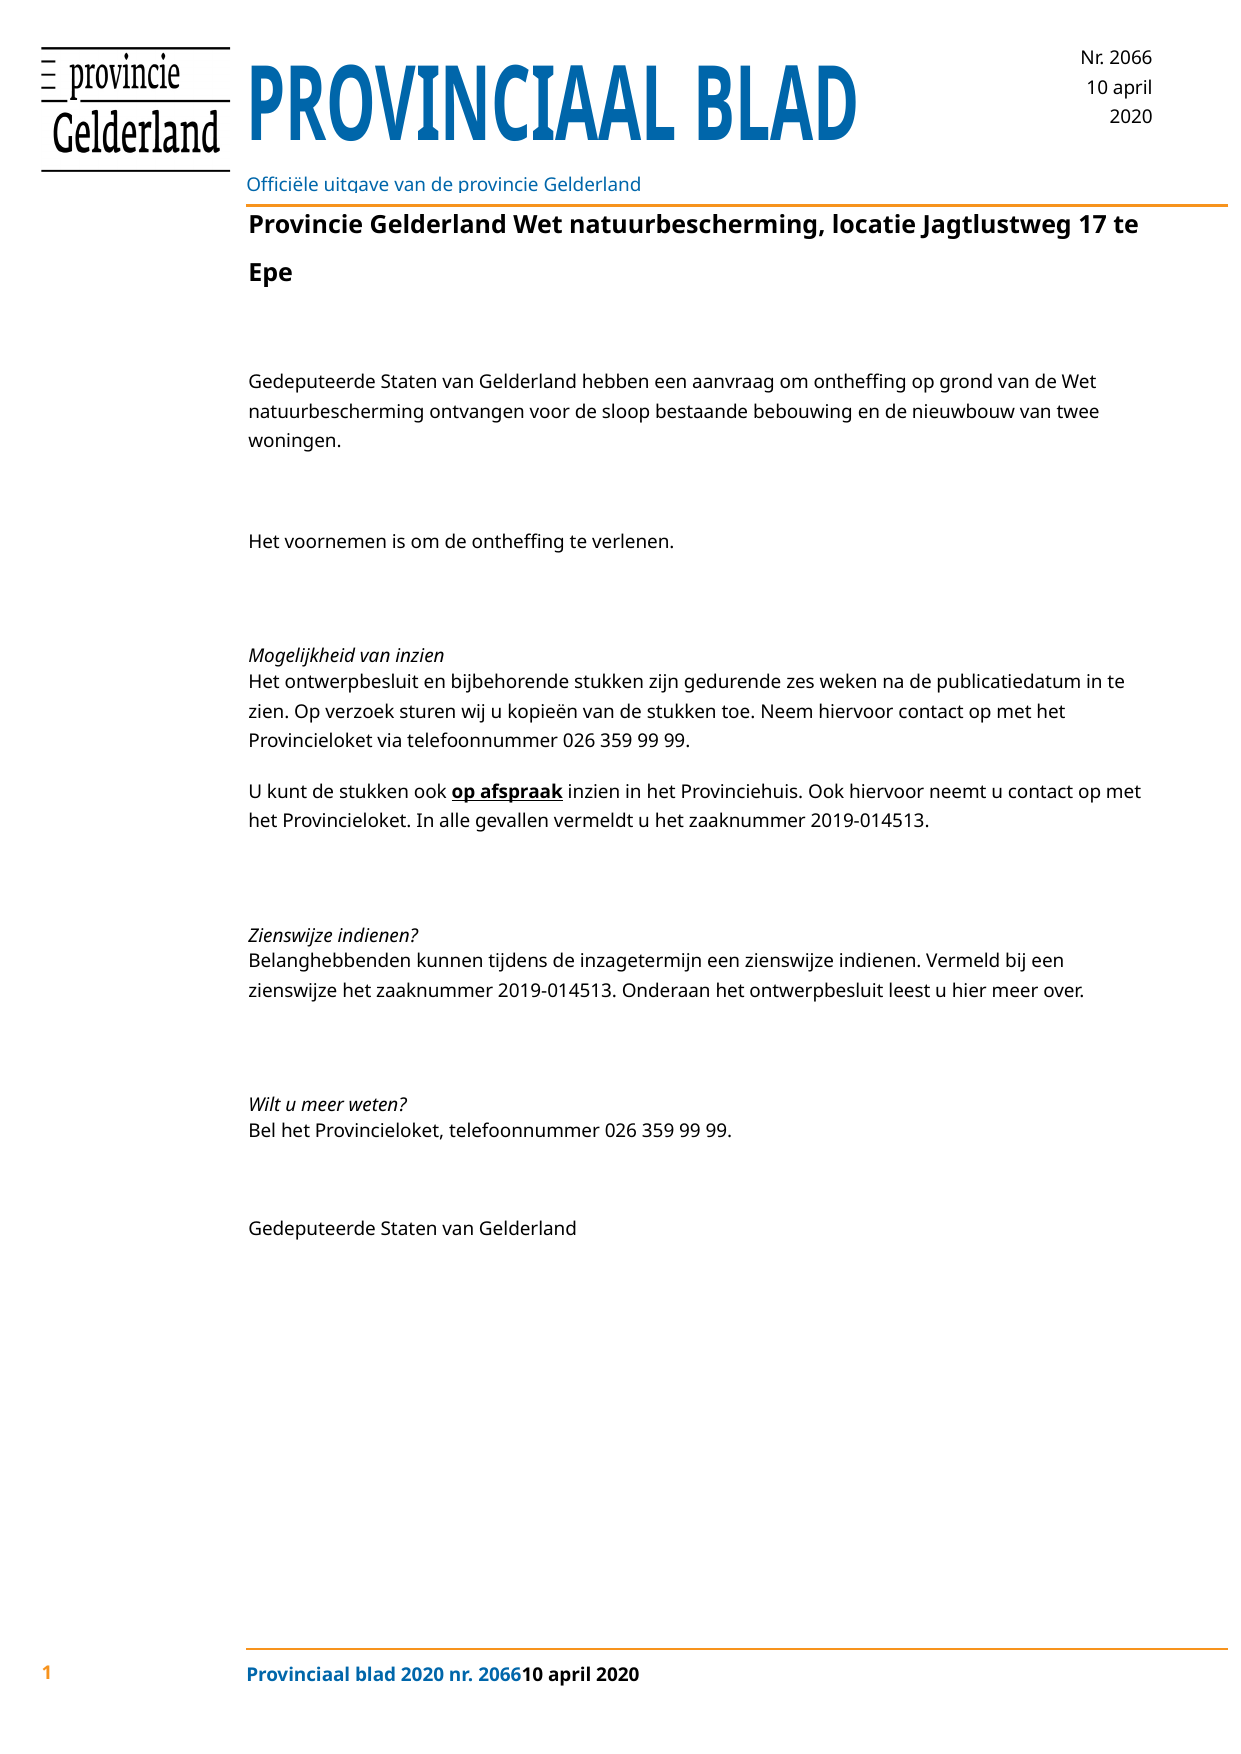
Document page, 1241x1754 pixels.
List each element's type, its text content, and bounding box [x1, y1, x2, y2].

text Het voornemen is om de ontheffing te verlenen. [248, 528, 1152, 554]
text U kunt de stukken ook op afspraak inzien in het Provinciehuis. Ook hiervoor neemt u contact op met het Provincieloket. In alle gevallen vermeldt u het zaaknummer 2019-014513. [248, 778, 1152, 833]
text Zienswijze indienen? [248, 922, 1152, 948]
text Bel het Provincieloket, telefoonnummer 026 359 99 99. [248, 1117, 1152, 1143]
text Het ontwerpbesluit en bijbehorende stukken zijn gedurende zes weken na de publicatiedatum in te zien. Op verzoek sturen wij u kopieën van de stukken toe. Neem hiervoor contact op met het Provincieloket via telefoonnummer 026 359 99 99. [248, 668, 1152, 753]
picture [41, 47, 231, 172]
text Mogelijkheid van inzien [248, 643, 1152, 668]
text Gedeputeerde Staten van Gelderland [248, 1216, 1152, 1241]
text Gedeputeerde Staten van Gelderland hebben een aanvraag om ontheffing op grond van de Wet natuurbescherming ontvangen voor de sloop bestaande bebouwing en de nieuwbouw van twee woningen. [248, 368, 1152, 453]
text Belanghebbenden kunnen tijdens de inzagetermijn een zienswijze indienen. Vermeld bij een zienswijze het zaaknummer 2019-014513. Onderaan het ontwerpbesluit leest u hier meer over. [248, 948, 1152, 1003]
text Provincie Gelderland Wet natuurbescherming, locatie Jagtlustweg 17 te Epe [248, 207, 1152, 288]
text Wilt u meer weten? [248, 1092, 1152, 1117]
